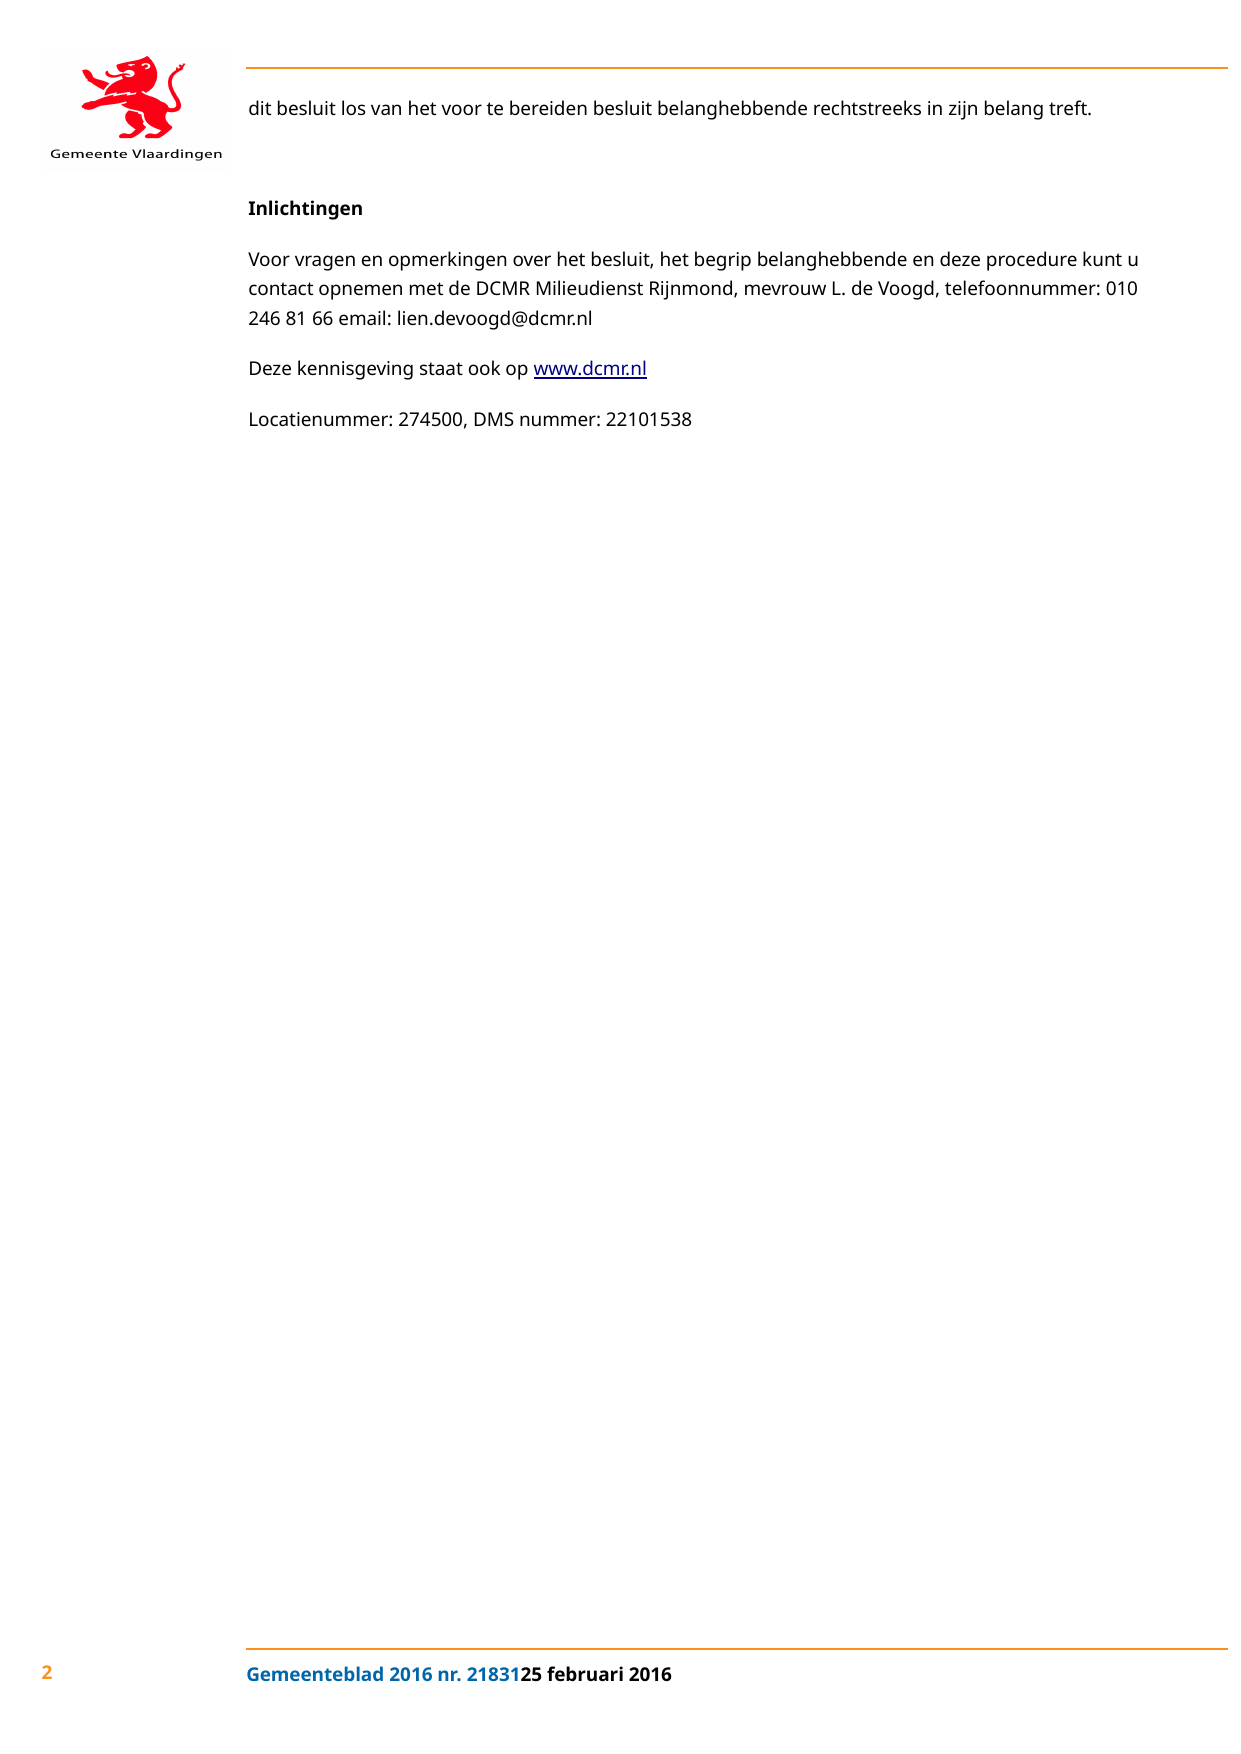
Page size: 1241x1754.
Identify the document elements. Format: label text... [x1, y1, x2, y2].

text Locatienummer: 274500, DMS nummer: 22101538 [248, 406, 1152, 432]
text Deze kennisgeving staat ook op www.dcmr.nl [248, 356, 1152, 381]
picture [41, 47, 231, 172]
text dit besluit los van het voor te bereiden besluit belanghebbende rechtstreeks in zijn belang treft. [248, 95, 1152, 121]
text Inlichtingen [248, 196, 1152, 221]
text Voor vragen en opmerkingen over het besluit, het begrip belanghebbende en deze procedure kunt u contact opnemen met de DCMR Milieudienst Rijnmond, mevrouw L. de Voogd, telefoonnummer: 010 246 81 66 email: lien.devoogd@dcmr.nl [248, 246, 1152, 331]
